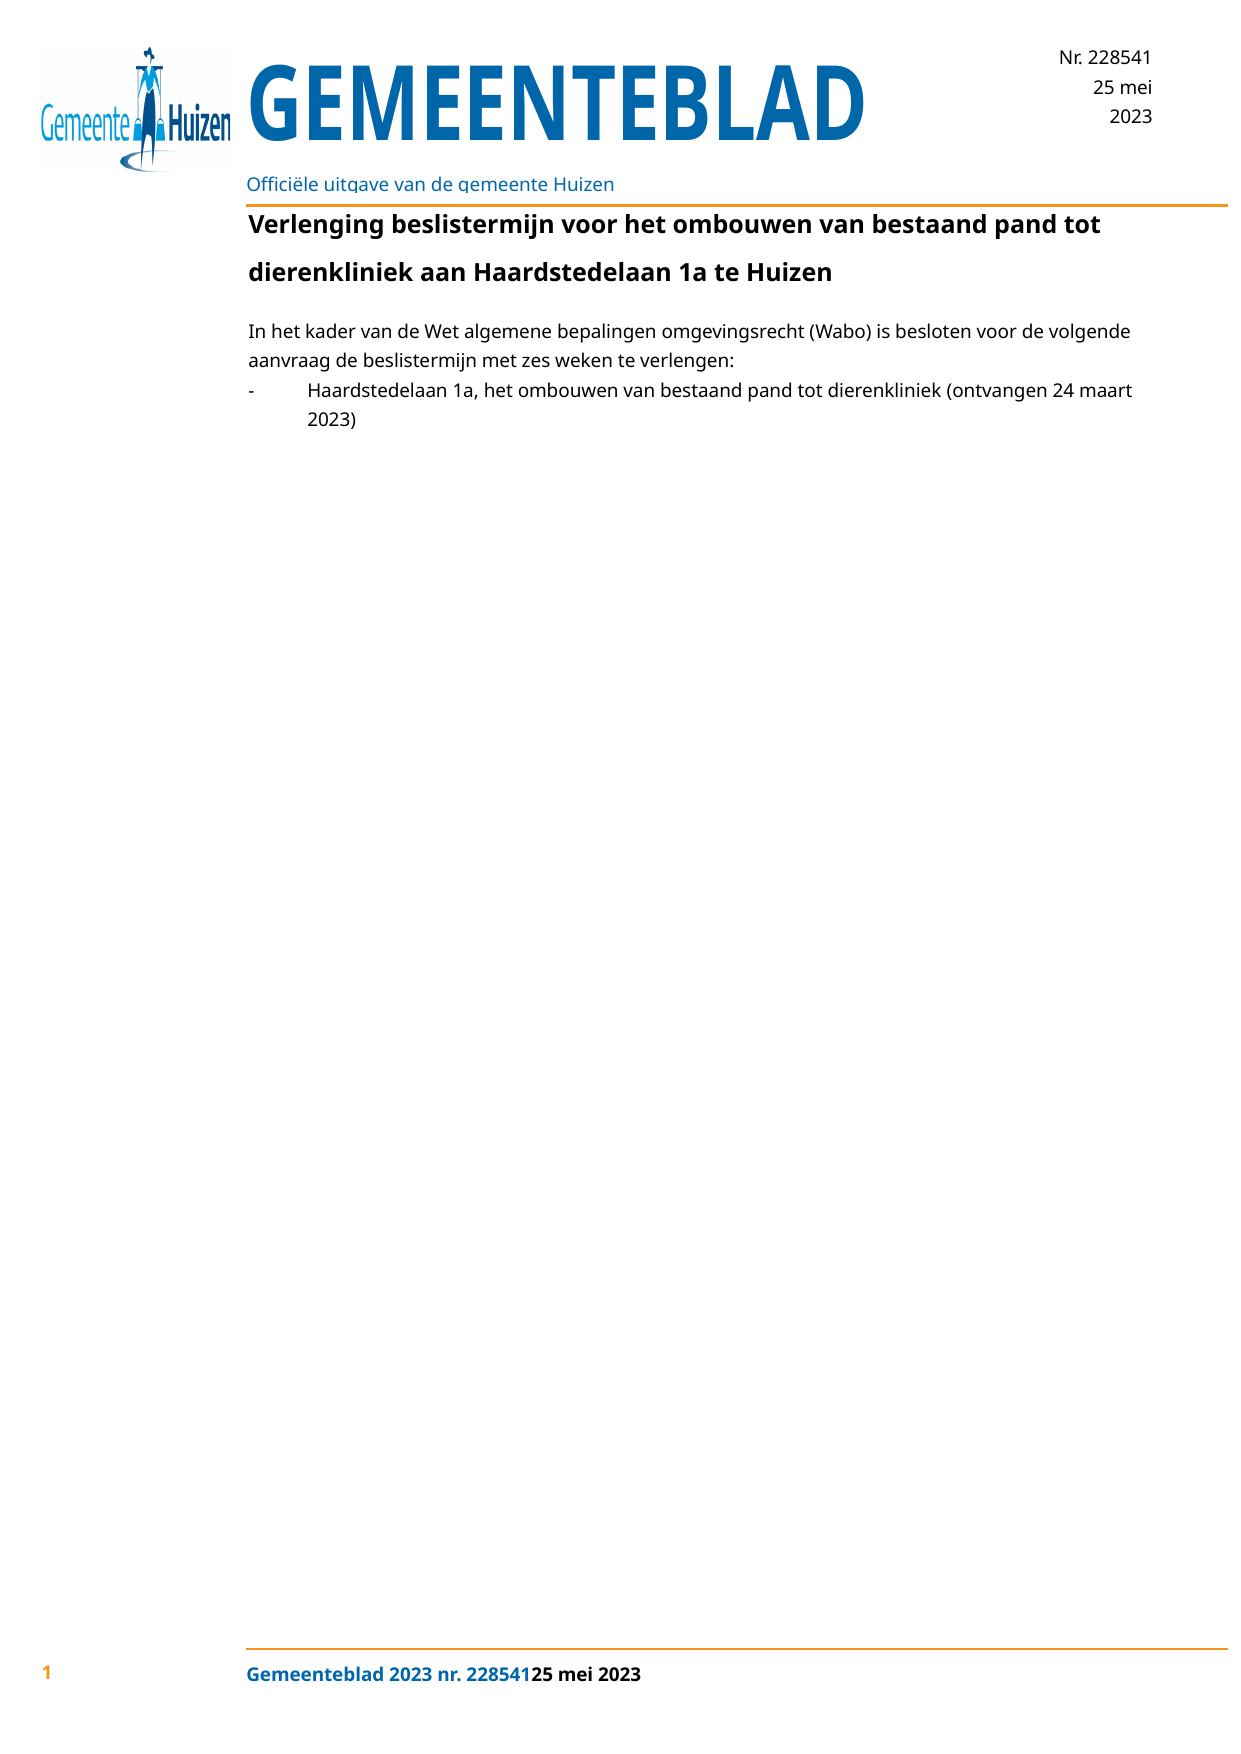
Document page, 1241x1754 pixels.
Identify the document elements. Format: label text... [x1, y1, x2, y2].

picture [41, 47, 231, 172]
text In het kader van de Wet algemene bepalingen omgevingsrecht (Wabo) is besloten voor de volgende aanvraag de beslistermijn met zes weken te verlengen: [248, 318, 1152, 373]
list Haardstedelaan 1a, het ombouwen van bestaand pand tot dierenkliniek (ontvangen 24 maart 2023) [248, 377, 1152, 432]
text Verlenging beslistermijn voor het ombouwen van bestaand pand tot dierenkliniek aan Haardstedelaan 1a te Huizen [248, 207, 1152, 288]
